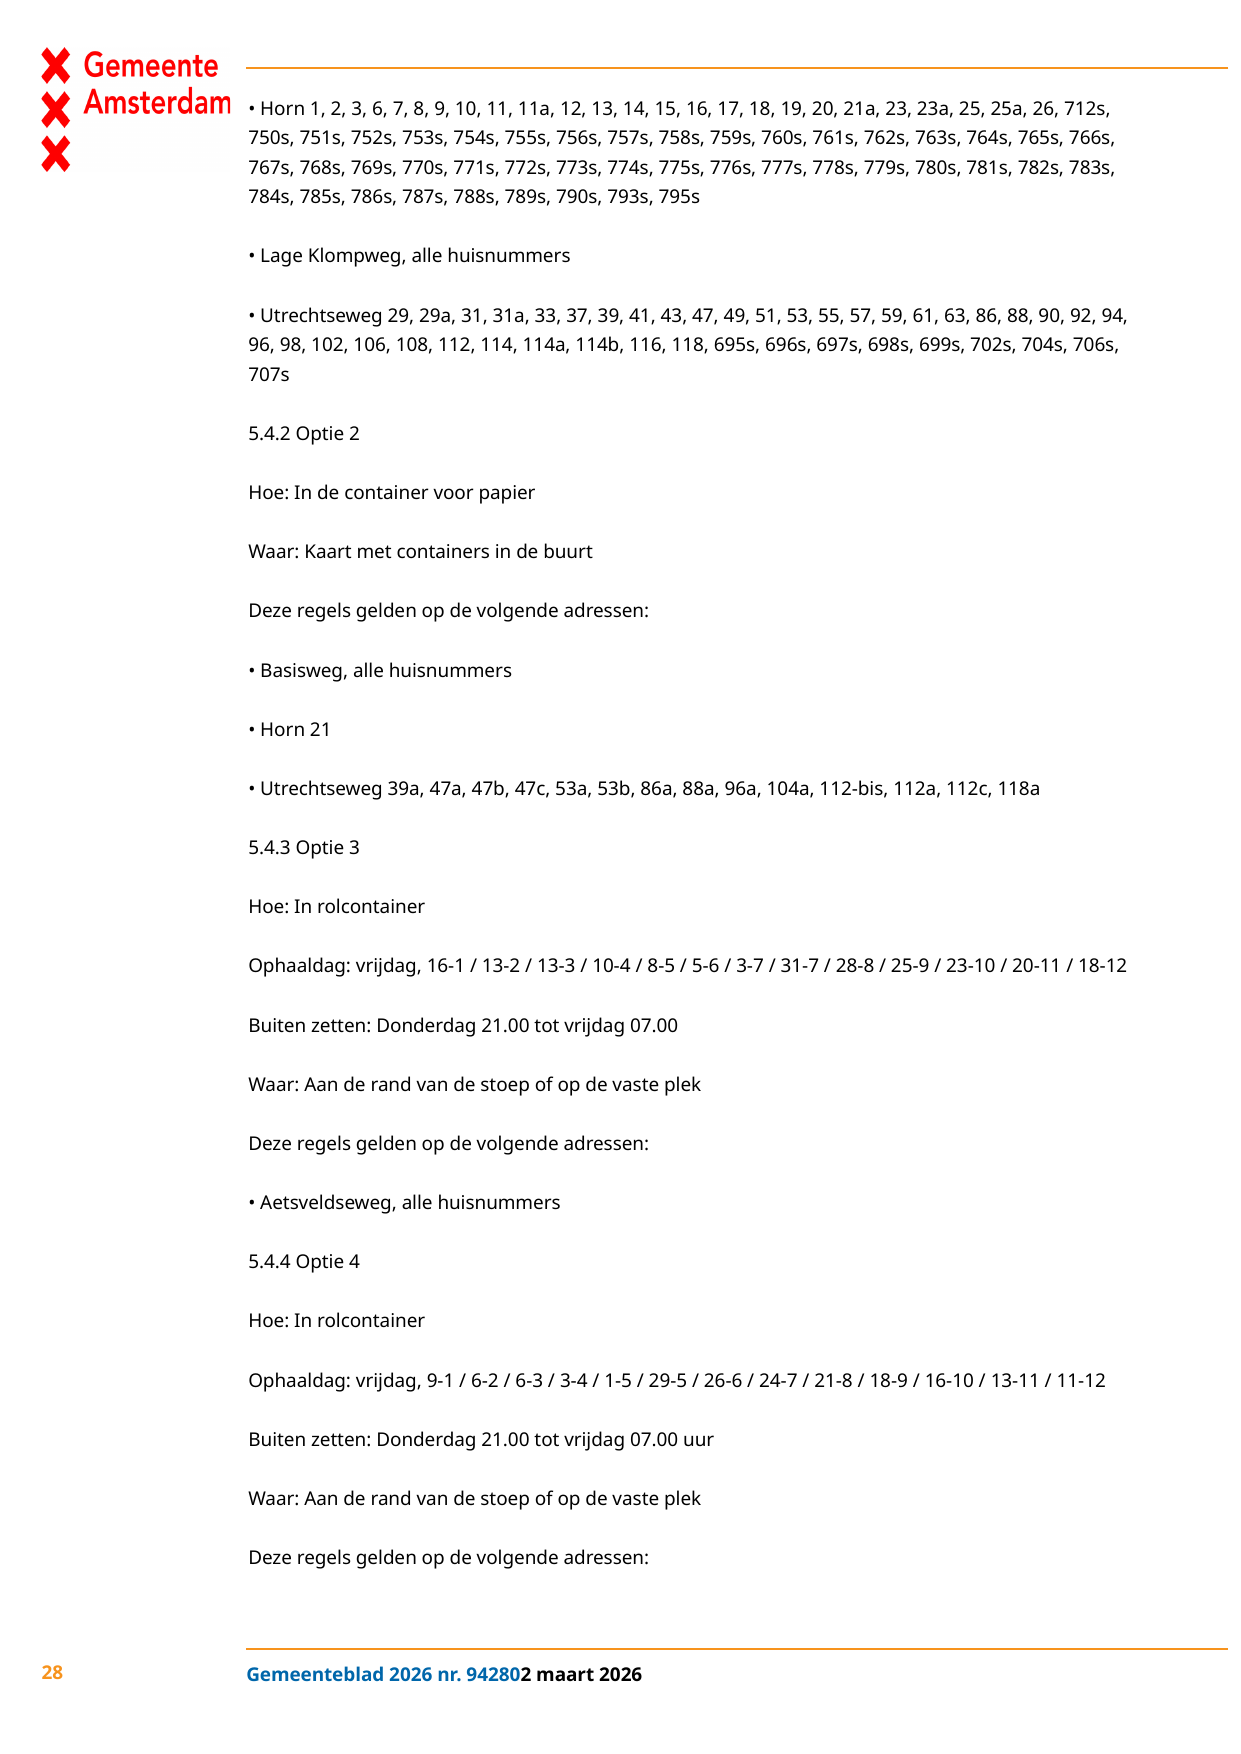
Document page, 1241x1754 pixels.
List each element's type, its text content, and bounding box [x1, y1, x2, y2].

text 5.4.3 Optie 3 [248, 834, 1152, 860]
text Deze regels gelden op de volgende adressen: [248, 1544, 1152, 1570]
text Waar: Aan de rand van de stoep of op de vaste plek [248, 1071, 1152, 1097]
text Hoe: In rolcontainer [248, 1308, 1152, 1333]
text Ophaaldag: vrijdag, 16-1 / 13-2 / 13-3 / 10-4 / 8-5 / 5-6 / 3-7 / 31-7 / 28-8 / 25-9 / 23-10 / 20-11 / 18-12 [248, 953, 1152, 978]
text Deze regels gelden op de volgende adressen: [248, 1130, 1152, 1156]
picture [41, 47, 231, 172]
text • Aetsveldseweg, alle huisnummers [248, 1189, 1152, 1215]
text • Horn 1, 2, 3, 6, 7, 8, 9, 10, 11, 11a, 12, 13, 14, 15, 16, 17, 18, 19, 20, 21a, 23, 23a, 25, 25a, 26, 712s, 750s, 751s, 752s, 753s, 754s, 755s, 756s, 757s, 758s, 759s, 760s, 761s, 762s, 763s, 764s, 765s, 766s, 767s, 768s, 769s, 770s, 771s, 772s, 773s, 774s, 775s, 776s, 777s, 778s, 779s, 780s, 781s, 782s, 783s, 784s, 785s, 786s, 787s, 788s, 789s, 790s, 793s, 795s [248, 95, 1152, 209]
text Waar: Kaart met containers in de buurt [248, 538, 1152, 564]
text Deze regels gelden op de volgende adressen: [248, 598, 1152, 623]
text Buiten zetten: Donderdag 21.00 tot vrijdag 07.00 uur [248, 1426, 1152, 1452]
text • Utrechtseweg 29, 29a, 31, 31a, 33, 37, 39, 41, 43, 47, 49, 51, 53, 55, 57, 59, 61, 63, 86, 88, 90, 92, 94, 96, 98, 102, 106, 108, 112, 114, 114a, 114b, 116, 118, 695s, 696s, 697s, 698s, 699s, 702s, 704s, 706s, 707s [248, 302, 1152, 387]
text • Lage Klompweg, alle huisnummers [248, 243, 1152, 268]
text • Horn 21 [248, 716, 1152, 742]
text • Utrechtseweg 39a, 47a, 47b, 47c, 53a, 53b, 86a, 88a, 96a, 104a, 112-bis, 112a, 112c, 118a [248, 775, 1152, 801]
text Hoe: In de container voor papier [248, 479, 1152, 505]
text 5.4.2 Optie 2 [248, 420, 1152, 446]
text Buiten zetten: Donderdag 21.00 tot vrijdag 07.00 [248, 1012, 1152, 1038]
text Ophaaldag: vrijdag, 9-1 / 6-2 / 6-3 / 3-4 / 1-5 / 29-5 / 26-6 / 24-7 / 21-8 / 18-9 / 16-10 / 13-11 / 11-12 [248, 1367, 1152, 1393]
text • Basisweg, alle huisnummers [248, 657, 1152, 683]
text 5.4.4 Optie 4 [248, 1248, 1152, 1274]
text Hoe: In rolcontainer [248, 893, 1152, 919]
text Waar: Aan de rand van de stoep of op de vaste plek [248, 1485, 1152, 1511]
